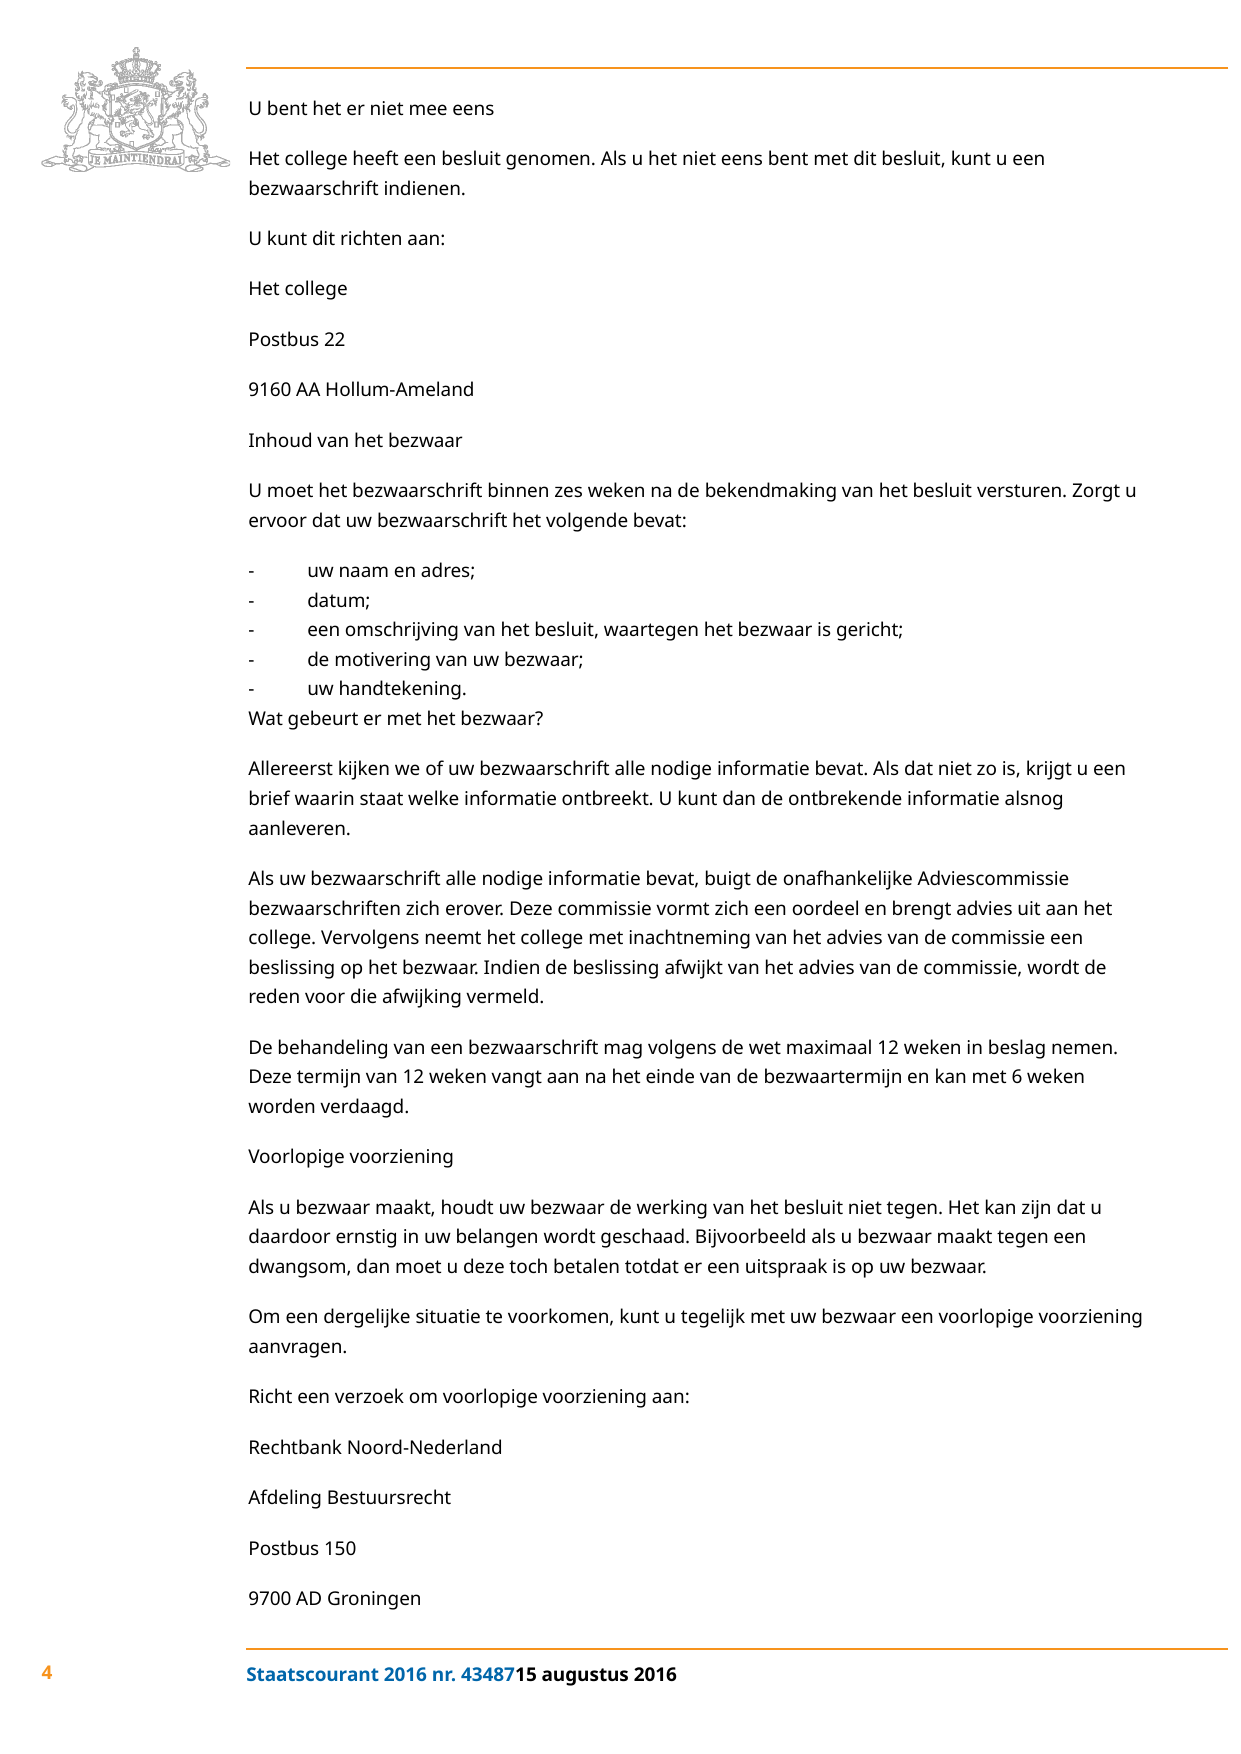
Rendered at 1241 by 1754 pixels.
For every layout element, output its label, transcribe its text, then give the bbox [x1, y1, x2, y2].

text U moet het bezwaarschrift binnen zes weken na de bekendmaking van het besluit versturen. Zorgt u ervoor dat uw bezwaarschrift het volgende bevat: [248, 477, 1152, 533]
text Inhoud van het bezwaar [248, 427, 1152, 453]
text Voorlopige voorziening [248, 1143, 1152, 1169]
text Om een dergelijke situatie te voorkomen, kunt u tegelijk met uw bezwaar een voorlopige voorziening aanvragen. [248, 1303, 1152, 1359]
text U bent het er niet mee eens [248, 95, 1152, 121]
text Wat gebeurt er met het bezwaar? [248, 705, 1152, 731]
text De behandeling van een bezwaarschrift mag volgens de wet maximaal 12 weken in beslag nemen. Deze termijn van 12 weken vangt aan na het einde van de bezwaartermijn en kan met 6 weken worden verdaagd. [248, 1034, 1152, 1119]
text 9160 AA Hollum-Ameland [248, 376, 1152, 402]
text Het college heeft een besluit genomen. Als u het niet eens bent met dit besluit, kunt u een bezwaarschrift indienen. [248, 145, 1152, 201]
list uw handtekening. [248, 676, 1152, 701]
text Rechtbank Noord-Nederland [248, 1434, 1152, 1460]
text Afdeling Bestuursrecht [248, 1484, 1152, 1510]
list uw naam en adres; [248, 557, 1152, 583]
text Postbus 22 [248, 326, 1152, 352]
text Allereerst kijken we of uw bezwaarschrift alle nodige informatie bevat. Als dat niet zo is, krijgt u een brief waarin staat welke informatie ontbreekt. U kunt dan de ontbrekende informatie alsnog aanleveren. [248, 756, 1152, 841]
picture [41, 47, 231, 172]
list de motivering van uw bezwaar; [248, 646, 1152, 672]
text Als u bezwaar maakt, houdt uw bezwaar de werking van het besluit niet tegen. Het kan zijn dat u daardoor ernstig in uw belangen wordt geschaad. Bijvoorbeeld als u bezwaar maakt tegen een dwangsom, dan moet u deze toch betalen totdat er een uitspraak is op uw bezwaar. [248, 1194, 1152, 1279]
text Als uw bezwaarschrift alle nodige informatie bevat, buigt de onafhankelijke Adviescommissie bezwaarschriften zich erover. Deze commissie vormt zich een oordeel en brengt advies uit aan het college. Vervolgens neemt het college met inachtneming van het advies van de commissie een beslissing op het bezwaar. Indien de beslissing afwijkt van het advies van de commissie, wordt de reden voor die afwijking vermeld. [248, 865, 1152, 1009]
text Het college [248, 276, 1152, 301]
text U kunt dit richten aan: [248, 225, 1152, 251]
text Richt een verzoek om voorlopige voorziening aan: [248, 1383, 1152, 1409]
text Postbus 150 [248, 1535, 1152, 1561]
text 9700 AD Groningen [248, 1585, 1152, 1611]
list datum; [248, 587, 1152, 613]
list een omschrijving van het besluit, waartegen het bezwaar is gericht; [248, 616, 1152, 642]
